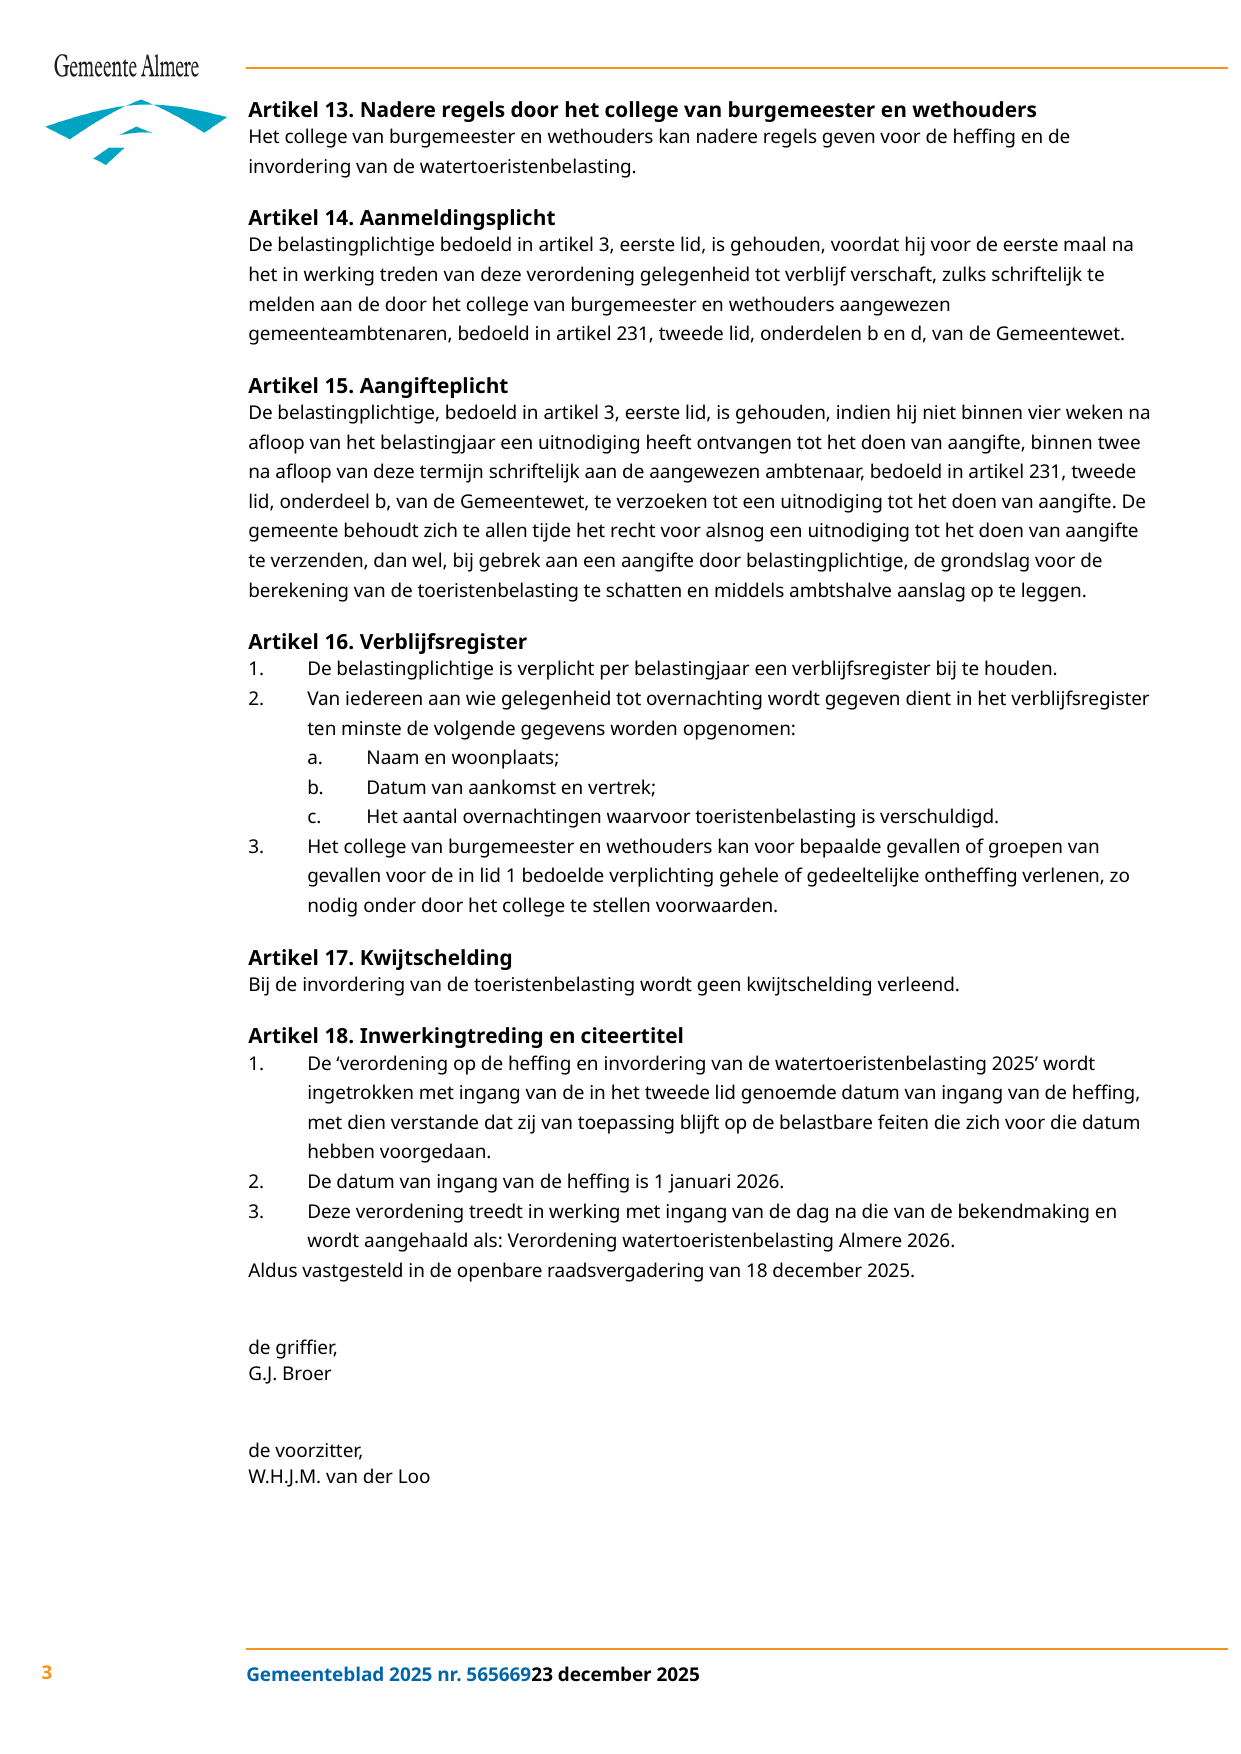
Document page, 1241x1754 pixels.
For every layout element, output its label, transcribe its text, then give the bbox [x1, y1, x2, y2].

text Artikel 15. Aangifteplicht [248, 371, 1152, 399]
text de griffier, [248, 1334, 1152, 1360]
text W.H.J.M. van der Loo [248, 1463, 1152, 1489]
list Naam en woonplaats; [307, 744, 1152, 770]
list Van iedereen aan wie gelegenheid tot overnachting wordt gegeven dient in het verblijfsregister ten minste de volgende gegevens worden opgenomen: [248, 685, 1152, 741]
list De ‘verordening op de heffing en invordering van de watertoeristenbelasting 2025’ wordt ingetrokken met ingang van de in het tweede lid genoemde datum van ingang van de heffing, met dien verstande dat zij van toepassing blijft op de belastbare feiten die zich voor die datum hebben voorgedaan. [248, 1050, 1152, 1164]
text Aldus vastgesteld in de openbare raadsvergadering van 18 december 2025. [248, 1257, 1152, 1283]
text Artikel 16. Verblijfsregister [248, 627, 1152, 656]
list De belastingplichtige is verplicht per belastingjaar een verblijfsregister bij te houden. [248, 656, 1152, 681]
text De belastingplichtige, bedoeld in artikel 3, eerste lid, is gehouden, indien hij niet binnen vier weken na afloop van het belastingjaar een uitnodiging heeft ontvangen tot het doen van aangifte, binnen twee na afloop van deze termijn schriftelijk aan de aangewezen ambtenaar, bedoeld in artikel 231, tweede lid, onderdeel b, van de Gemeentewet, te verzoeken tot een uitnodiging tot het doen van aangifte. De gemeente behoudt zich te allen tijde het recht voor alsnog een uitnodiging tot het doen van aangifte te verzenden, dan wel, bij gebrek aan een aangifte door belastingplichtige, de grondslag voor de berekening van de toeristenbelasting te schatten en middels ambtshalve aanslag op te leggen. [248, 399, 1152, 602]
text G.J. Broer [248, 1360, 1152, 1386]
text Bij de invordering van de toeristenbelasting wordt geen kwijtschelding verleend. [248, 971, 1152, 997]
text Artikel 17. Kwijtschelding [248, 943, 1152, 971]
list Het aantal overnachtingen waarvoor toeristenbelasting is verschuldigd. [307, 803, 1152, 829]
picture [41, 47, 231, 172]
text Het college van burgemeester en wethouders kan nadere regels geven voor de heffing en de invordering van de watertoeristenbelasting. [248, 123, 1152, 178]
text Artikel 14. Aanmeldingsplicht [248, 203, 1152, 232]
list Het college van burgemeester en wethouders kan voor bepaalde gevallen of groepen van gevallen voor de in lid 1 bedoelde verplichting gehele of gedeeltelijke ontheffing verlenen, zo nodig onder door het college te stellen voorwaarden. [248, 833, 1152, 918]
list Deze verordening treedt in werking met ingang van de dag na die van de bekendmaking en wordt aangehaald als: Verordening watertoeristenbelasting Almere 2026. [248, 1198, 1152, 1253]
text De belastingplichtige bedoeld in artikel 3, eerste lid, is gehouden, voordat hij voor de eerste maal na het in werking treden van deze verordening gelegenheid tot verblijf verschaft, zulks schriftelijk te melden aan de door het college van burgemeester en wethouders aangewezen gemeenteambtenaren, bedoeld in artikel 231, tweede lid, onderdelen b en d, van de Gemeentewet. [248, 232, 1152, 346]
text de voorzitter, [248, 1437, 1152, 1463]
text Artikel 18. Inwerkingtreding en citeertitel [248, 1022, 1152, 1050]
list De datum van ingang van de heffing is 1 januari 2026. [248, 1168, 1152, 1194]
list Datum van aankomst en vertrek; [307, 774, 1152, 800]
text Artikel 13. Nadere regels door het college van burgemeester en wethouders [248, 95, 1152, 123]
